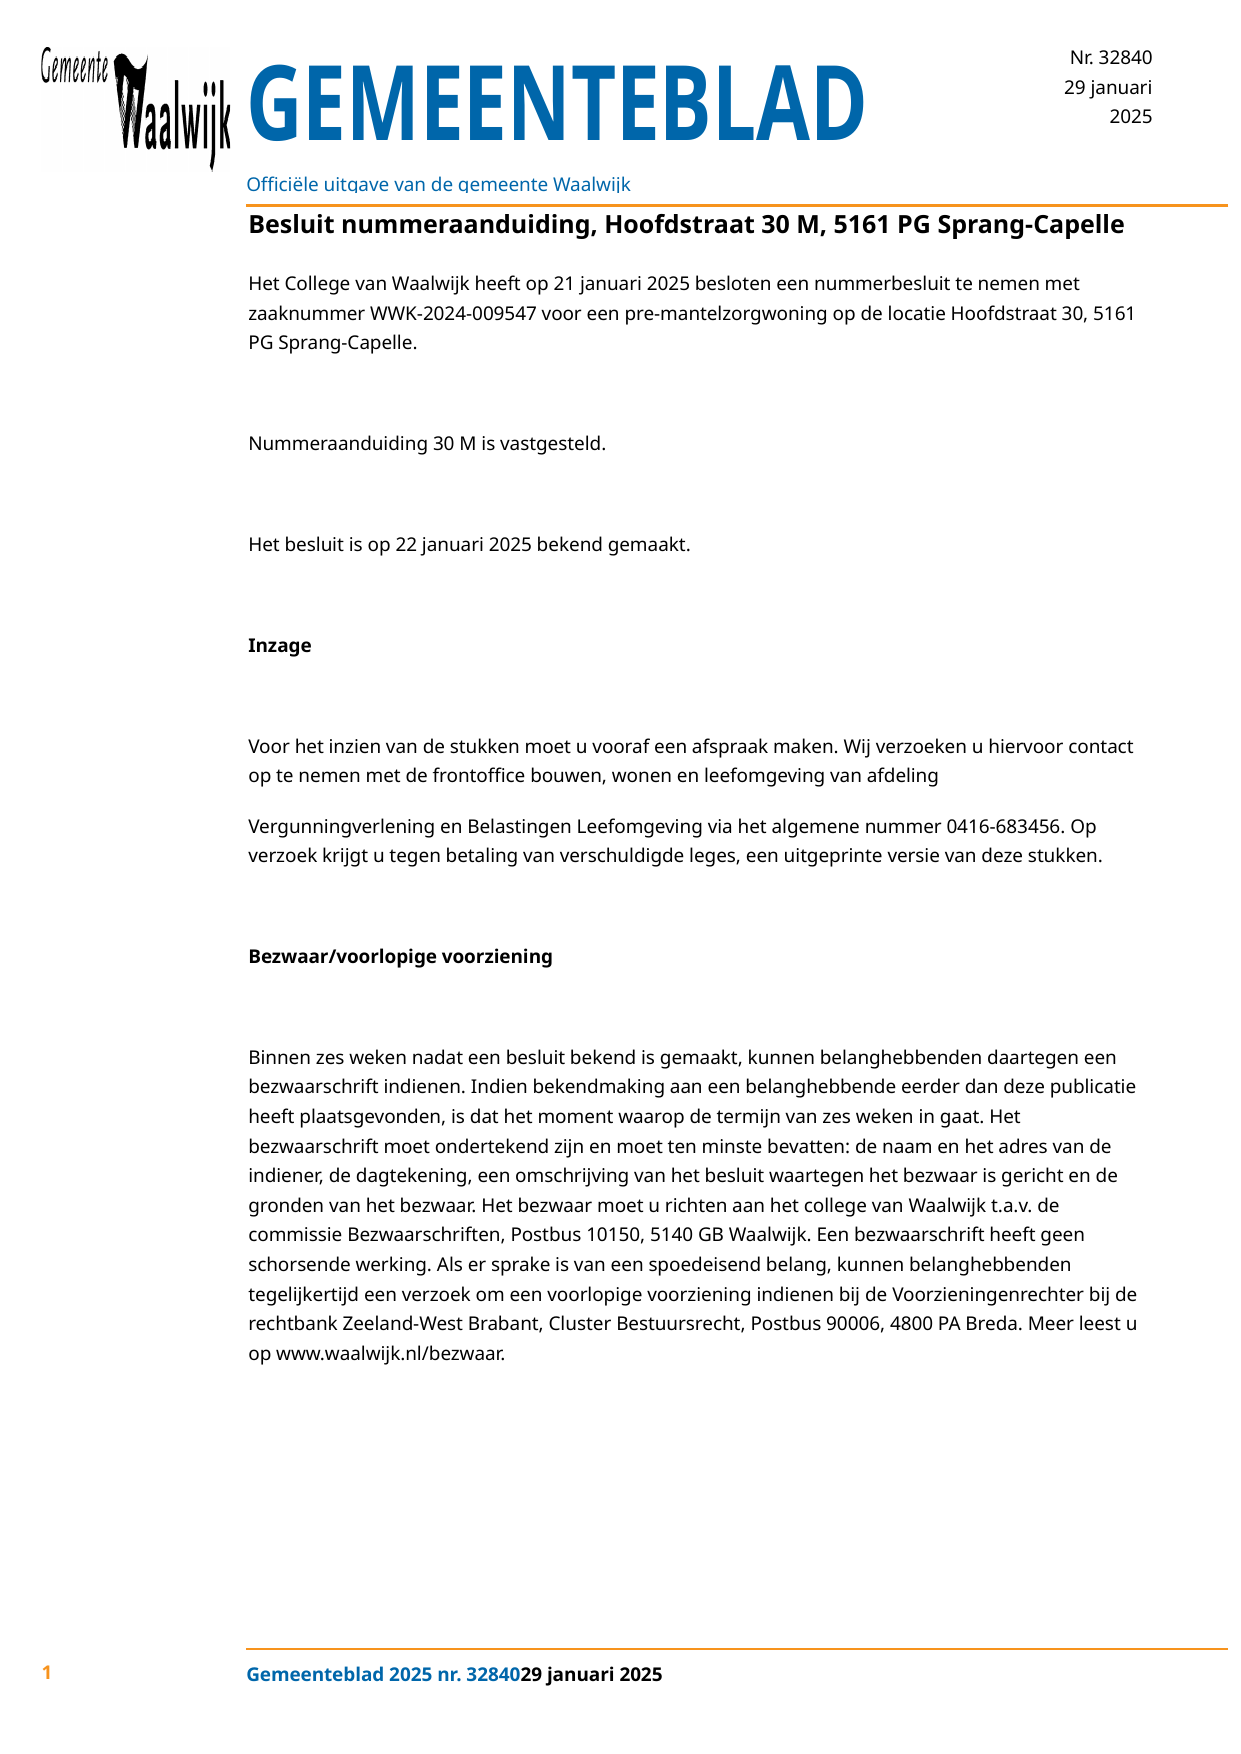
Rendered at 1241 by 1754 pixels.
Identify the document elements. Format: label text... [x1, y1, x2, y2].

text Het College van Waalwijk heeft op 21 januari 2025 besloten een nummerbesluit te nemen met zaaknummer WWK-2024-009547 voor een pre-mantelzorgwoning op de locatie Hoofdstraat 30, 5161 PG Sprang-Capelle. [248, 270, 1152, 355]
text Voor het inzien van de stukken moet u vooraf een afspraak maken. Wij verzoeken u hiervoor contact op te nemen met de frontoffice bouwen, wonen en leefomgeving van afdeling [248, 733, 1152, 788]
text Het besluit is op 22 januari 2025 bekend gemaakt. [248, 531, 1152, 557]
picture [41, 47, 231, 172]
text Binnen zes weken nadat een besluit bekend is gemaakt, kunnen belanghebbenden daartegen een bezwaarschrift indienen. Indien bekendmaking aan een belanghebbende eerder dan deze publicatie heeft plaatsgevonden, is dat het moment waarop de termijn van zes weken in gaat. Het bezwaarschrift moet ondertekend zijn en moet ten minste bevatten: de naam en het adres van de indiener, de dagtekening, een omschrijving van het besluit waartegen het bezwaar is gericht en de gronden van het bezwaar. Het bezwaar moet u richten aan het college van Waalwijk t.a.v. de commissie Bezwaarschriften, Postbus 10150, 5140 GB Waalwijk. Een bezwaarschrift heeft geen schorsende werking. Als er sprake is van een spoedeisend belang, kunnen belanghebbenden tegelijkertijd een verzoek om een voorlopige voorziening indienen bij de Voorzieningenrechter bij de rechtbank Zeeland-West Brabant, Cluster Bestuursrecht, Postbus 90006, 4800 PA Breda. Meer leest u op www.waalwijk.nl/bezwaar. [248, 1044, 1152, 1366]
text Bezwaar/voorlopige voorziening [248, 943, 1152, 969]
text Vergunningverlening en Belastingen Leefomgeving via het algemene nummer 0416-683456. Op verzoek krijgt u tegen betaling van verschuldigde leges, een uitgeprinte versie van deze stukken. [248, 813, 1152, 868]
text Nummeraanduiding 30 M is vastgesteld. [248, 430, 1152, 456]
text Besluit nummeraanduiding, Hoofdstraat 30 M, 5161 PG Sprang-Capelle [248, 207, 1152, 241]
text Inzage [248, 632, 1152, 658]
